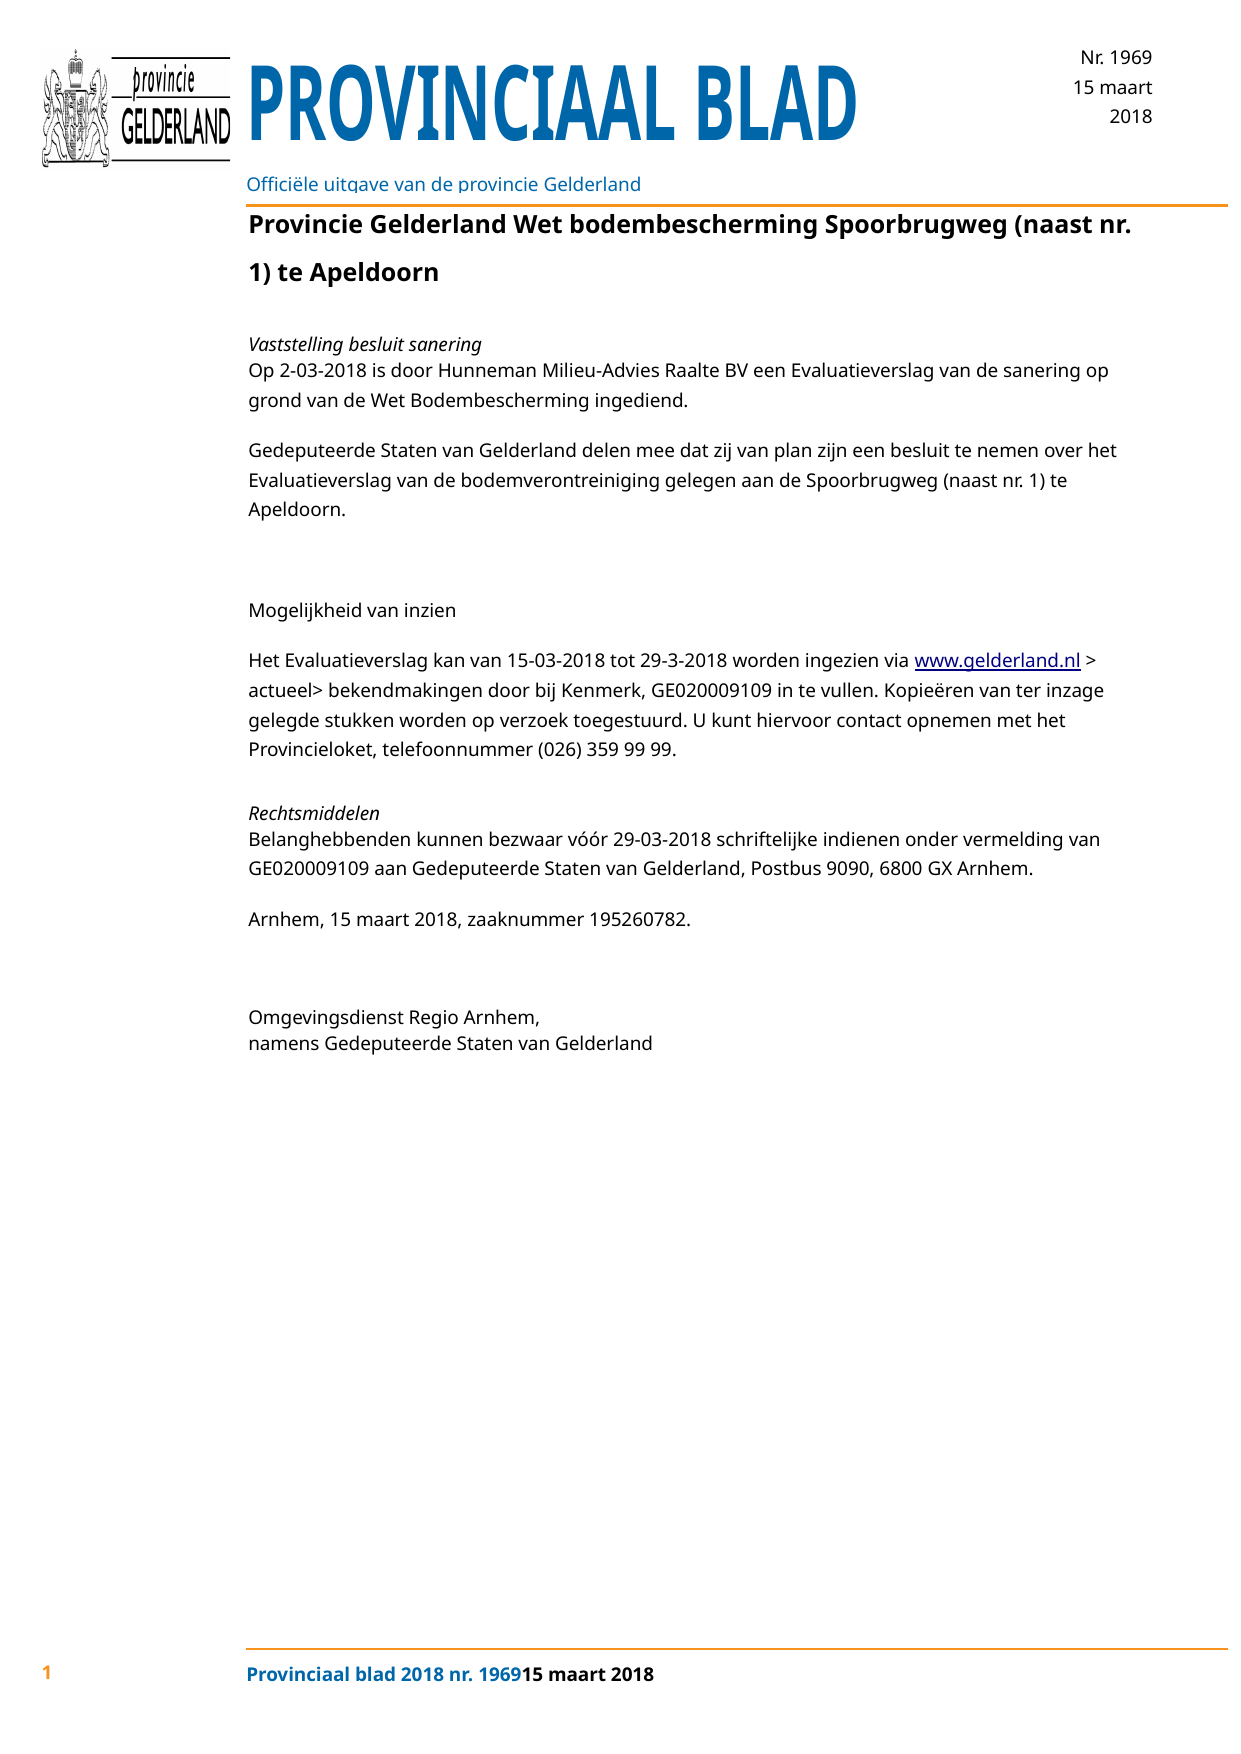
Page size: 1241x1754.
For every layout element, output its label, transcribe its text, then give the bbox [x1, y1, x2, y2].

text Provincie Gelderland Wet bodembescherming Spoorbrugweg (naast nr. 1) te Apeldoorn [248, 207, 1152, 288]
text Op 2-03-2018 is door Hunneman Milieu-Advies Raalte BV een Evaluatieverslag van de sanering op grond van de Wet Bodembescherming ingediend. [248, 357, 1152, 412]
text Omgevingsdienst Regio Arnhem, [248, 1004, 1152, 1030]
text Belanghebbenden kunnen bezwaar vóór 29-03-2018 schriftelijke indienen onder vermelding van GE020009109 aan Gedeputeerde Staten van Gelderland, Postbus 9090, 6800 GX Arnhem. [248, 826, 1152, 881]
text Arnhem, 15 maart 2018, zaaknummer 195260782. [248, 906, 1152, 932]
text Rechtsmiddelen [248, 800, 1152, 826]
text Mogelijkheid van inzien [248, 597, 1152, 623]
text Het Evaluatieverslag kan van 15-03-2018 tot 29-3-2018 worden ingezien via www.gelderland.nl > actueel> bekendmakingen door bij Kenmerk, GE020009109 in te vullen. Kopieëren van ter inzage gelegde stukken worden op verzoek toegestuurd. U kunt hiervoor contact opnemen met het Provincieloket, telefoonnummer (026) 359 99 99. [248, 648, 1152, 762]
text Gedeputeerde Staten van Gelderland delen mee dat zij van plan zijn een besluit te nemen over het Evaluatieverslag van de bodemverontreiniging gelegen aan de Spoorbrugweg (naast nr. 1) te Apeldoorn. [248, 437, 1152, 522]
picture [41, 47, 231, 172]
text Vaststelling besluit sanering [248, 331, 1152, 357]
text namens Gedeputeerde Staten van Gelderland [248, 1030, 1152, 1056]
